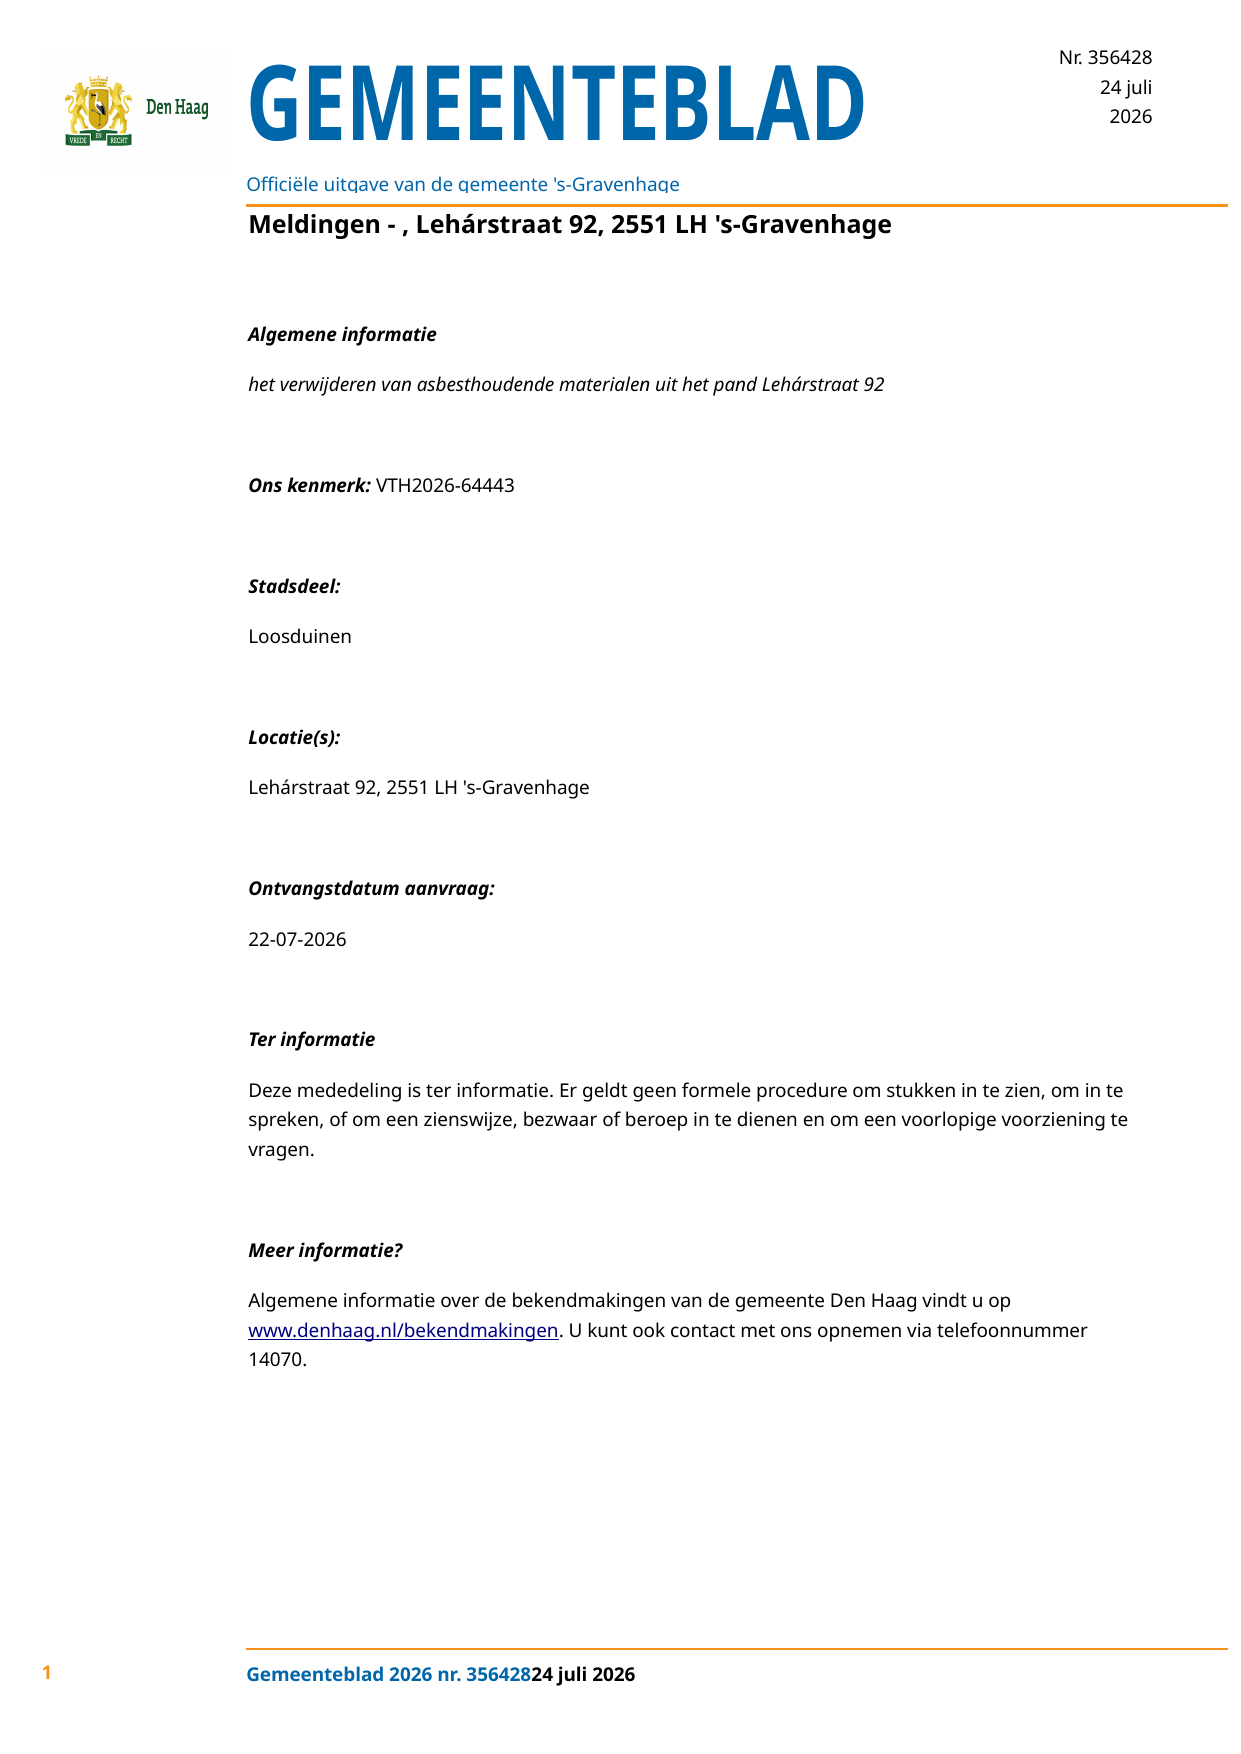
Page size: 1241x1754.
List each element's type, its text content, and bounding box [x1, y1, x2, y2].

text Deze mededeling is ter informatie. Er geldt geen formele procedure om stukken in te zien, om in te spreken, of om een zienswijze, bezwaar of beroep in te dienen en om een voorlopige voorziening te vragen. [248, 1077, 1152, 1162]
text het verwijderen van asbesthoudende materialen uit het pand Lehárstraat 92 [248, 371, 1152, 397]
text Ter informatie [248, 1027, 1152, 1052]
text Ontvangstdatum aanvraag: [248, 875, 1152, 901]
text Meer informatie? [248, 1237, 1152, 1263]
text Locatie(s): [248, 724, 1152, 750]
text 22-07-2026 [248, 926, 1152, 951]
text Algemene informatie [248, 321, 1152, 346]
picture [41, 47, 231, 172]
text Loosduinen [248, 623, 1152, 649]
text Stadsdeel: [248, 573, 1152, 598]
text Algemene informatie over de bekendmakingen van de gemeente Den Haag vindt u op www.denhaag.nl/bekendmakingen. U kunt ook contact met ons opnemen via telefoonnummer 14070. [248, 1287, 1152, 1372]
text Lehárstraat 92, 2551 LH 's-Gravenhage [248, 774, 1152, 800]
text Ons kenmerk: VTH2026-64443 [248, 472, 1152, 498]
text Meldingen - , Lehárstraat 92, 2551 LH 's-Gravenhage [248, 207, 1152, 241]
